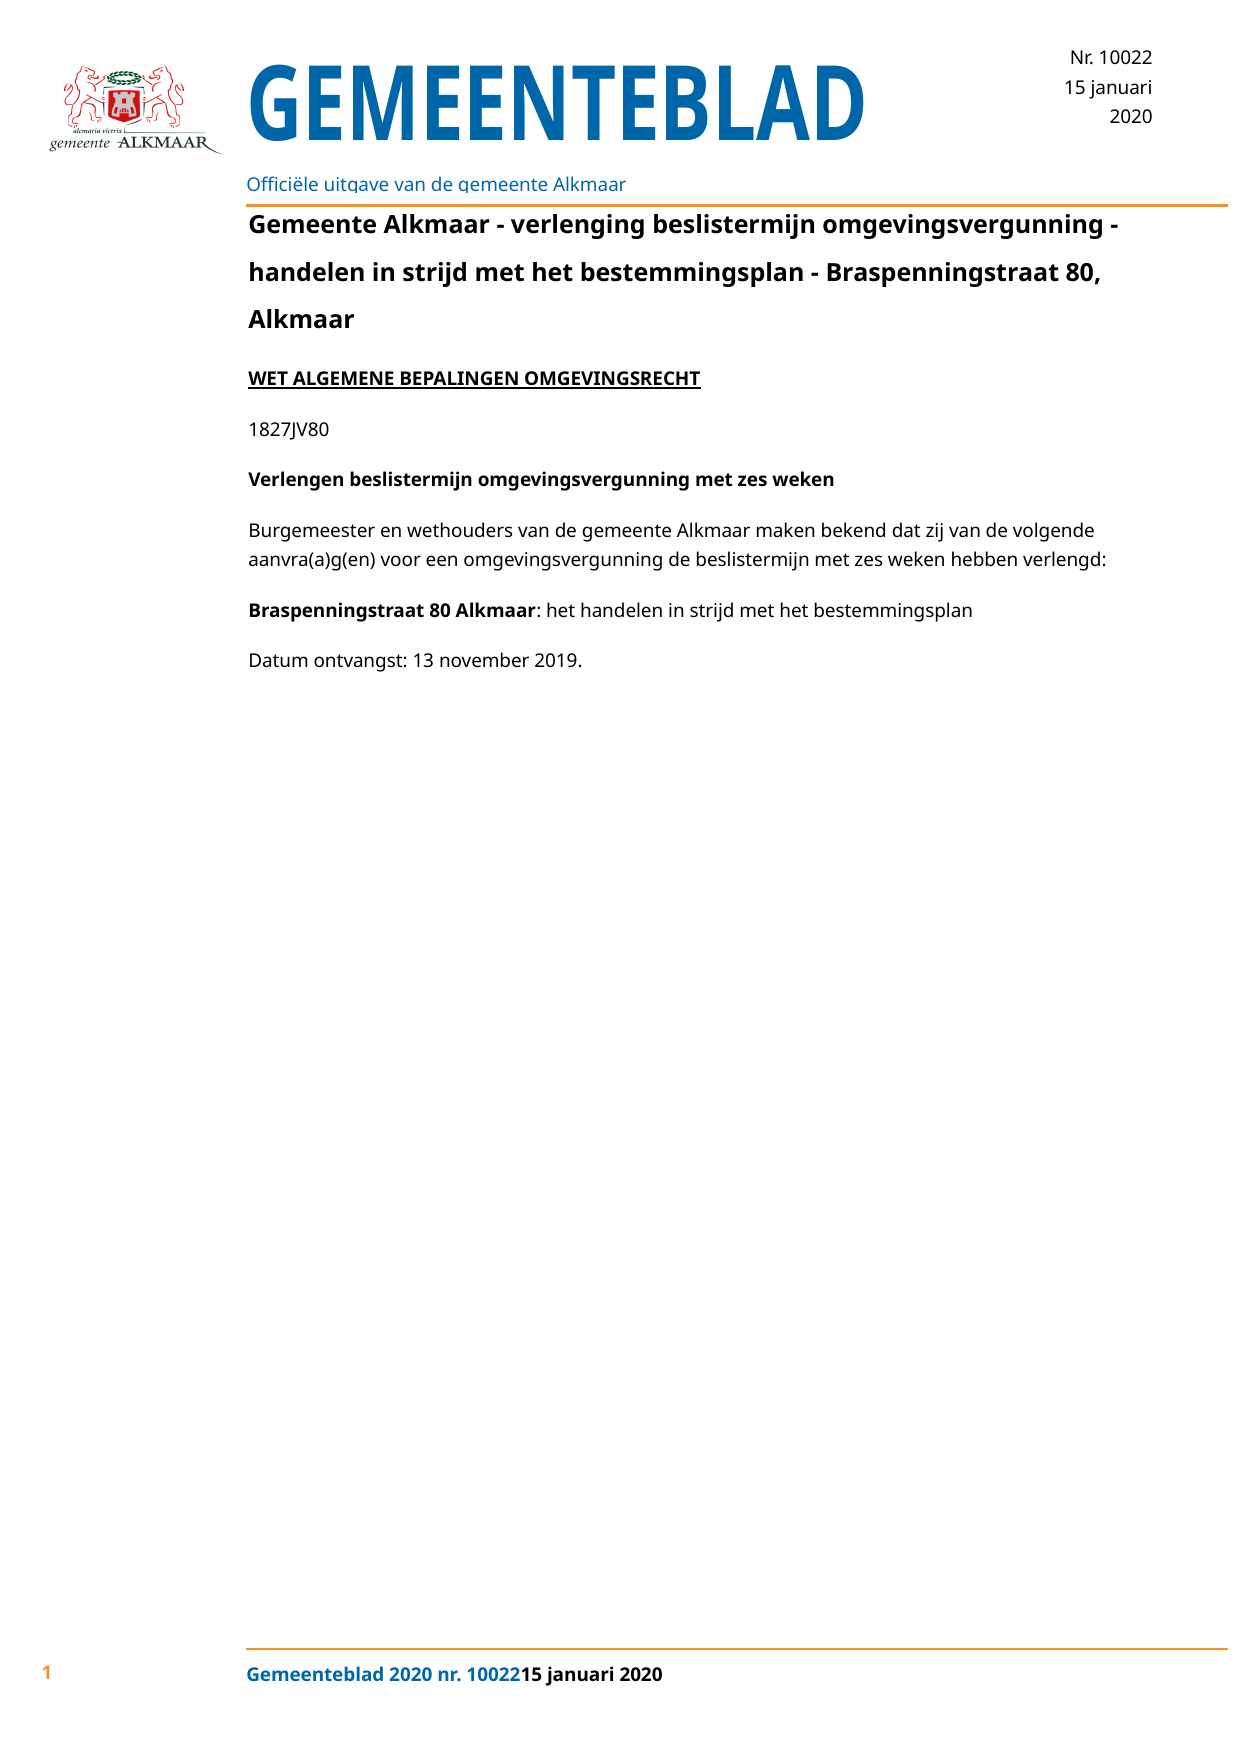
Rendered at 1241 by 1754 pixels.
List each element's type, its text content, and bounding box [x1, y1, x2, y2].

text Gemeente Alkmaar - verlenging beslistermijn omgevingsvergunning - handelen in strijd met het bestemmingsplan - Braspenningstraat 80, Alkmaar [248, 207, 1152, 336]
text Braspenningstraat 80 Alkmaar: het handelen in strijd met het bestemmingsplan [248, 597, 1152, 622]
text Burgemeester en wethouders van de gemeente Alkmaar maken bekend dat zij van de volgende aanvra(a)g(en) voor een omgevingsvergunning de beslistermijn met zes weken hebben verlengd: [248, 517, 1152, 572]
text Datum ontvangst: 13 november 2019. [248, 647, 1152, 673]
picture [41, 47, 231, 172]
text Verlengen beslistermijn omgevingsvergunning met zes weken [248, 466, 1152, 492]
text WET ALGEMENE BEPALINGEN OMGEVINGSRECHT [248, 366, 1152, 391]
text 1827JV80 [248, 416, 1152, 442]
